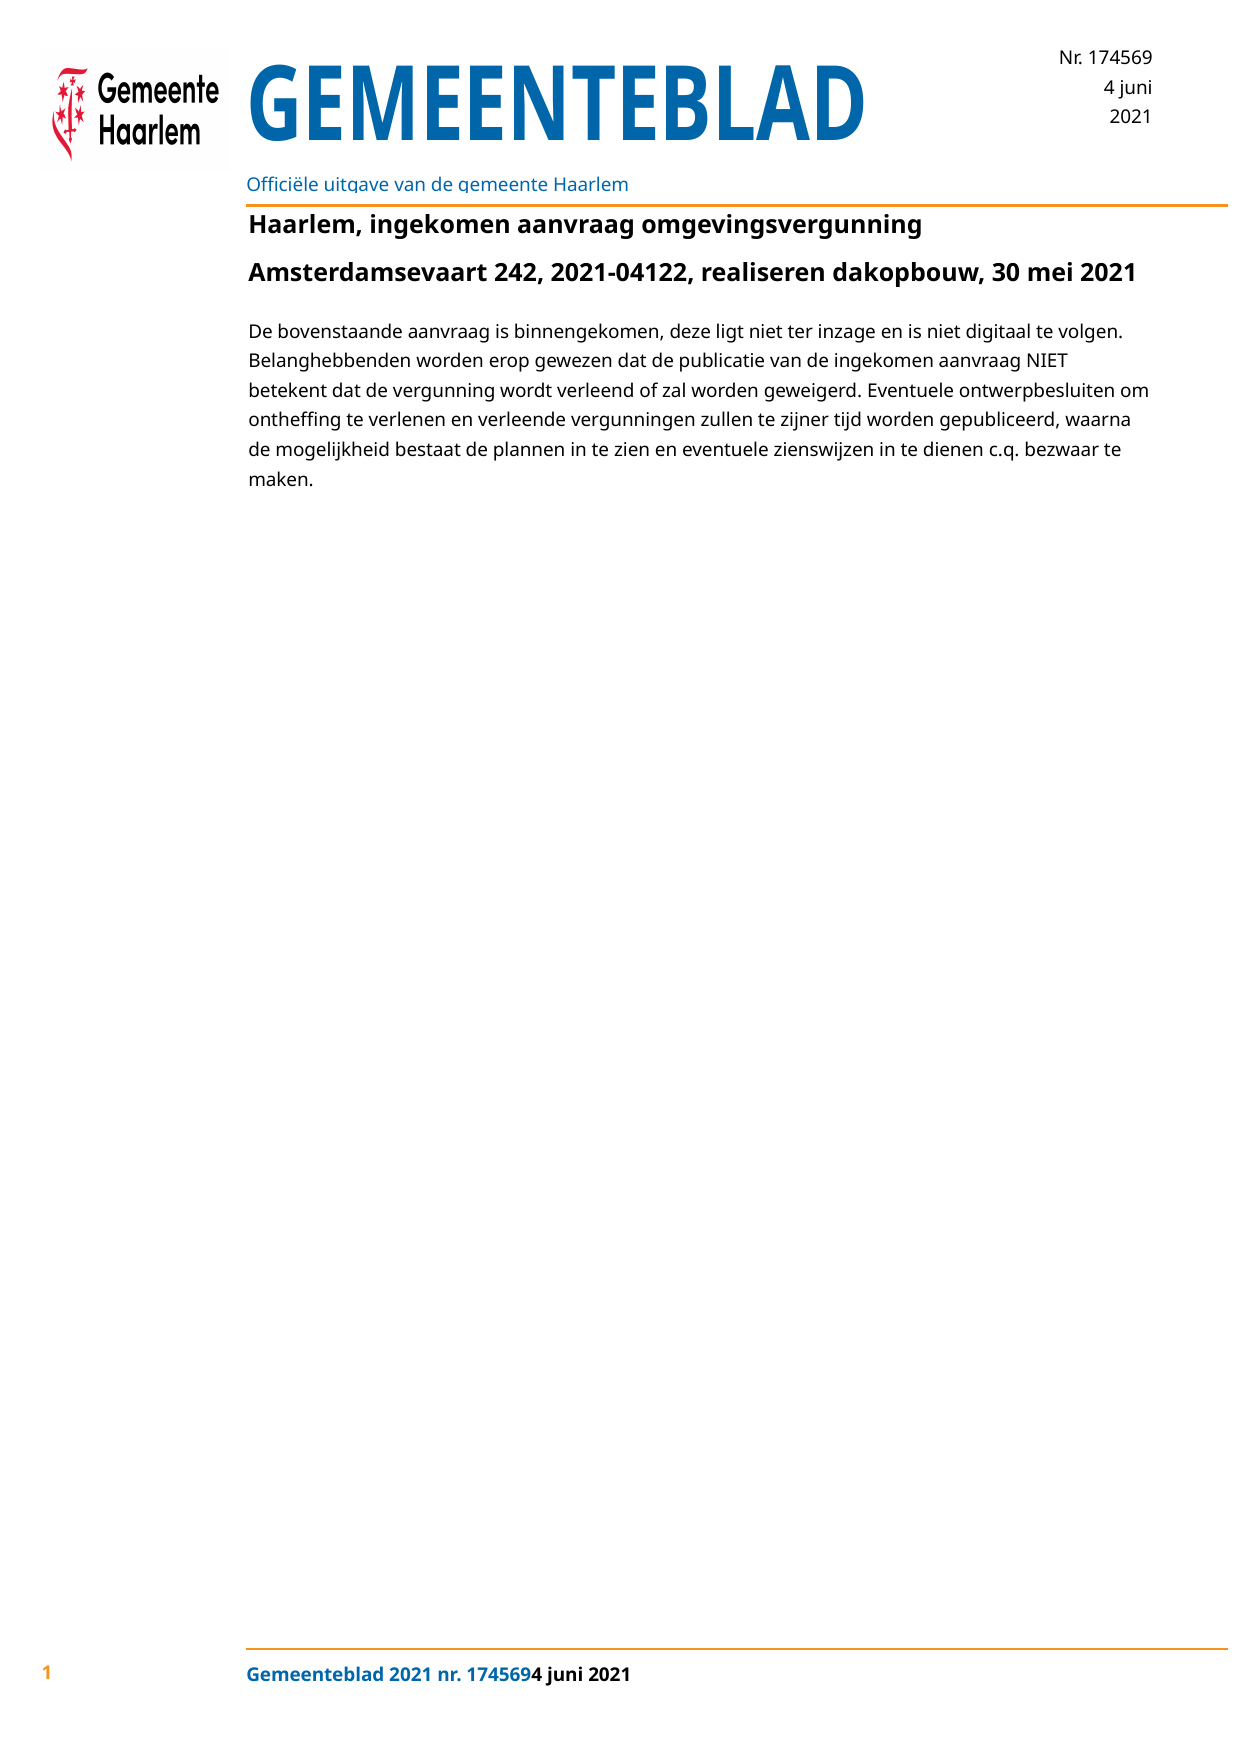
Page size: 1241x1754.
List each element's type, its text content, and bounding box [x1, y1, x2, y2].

text De bovenstaande aanvraag is binnengekomen, deze ligt niet ter inzage en is niet digitaal te volgen. Belanghebbenden worden erop gewezen dat de publicatie van de ingekomen aanvraag NIET betekent dat de vergunning wordt verleend of zal worden geweigerd. Eventuele ontwerpbesluiten om ontheffing te verlenen en verleende vergunningen zullen te zijner tijd worden gepubliceerd, waarna de mogelijkheid bestaat de plannen in te zien en eventuele zienswijzen in te dienen c.q. bezwaar te maken. [248, 318, 1152, 492]
text Haarlem, ingekomen aanvraag omgevingsvergunning Amsterdamsevaart 242, 2021-04122, realiseren dakopbouw, 30 mei 2021 [248, 207, 1152, 288]
picture [41, 47, 231, 172]
